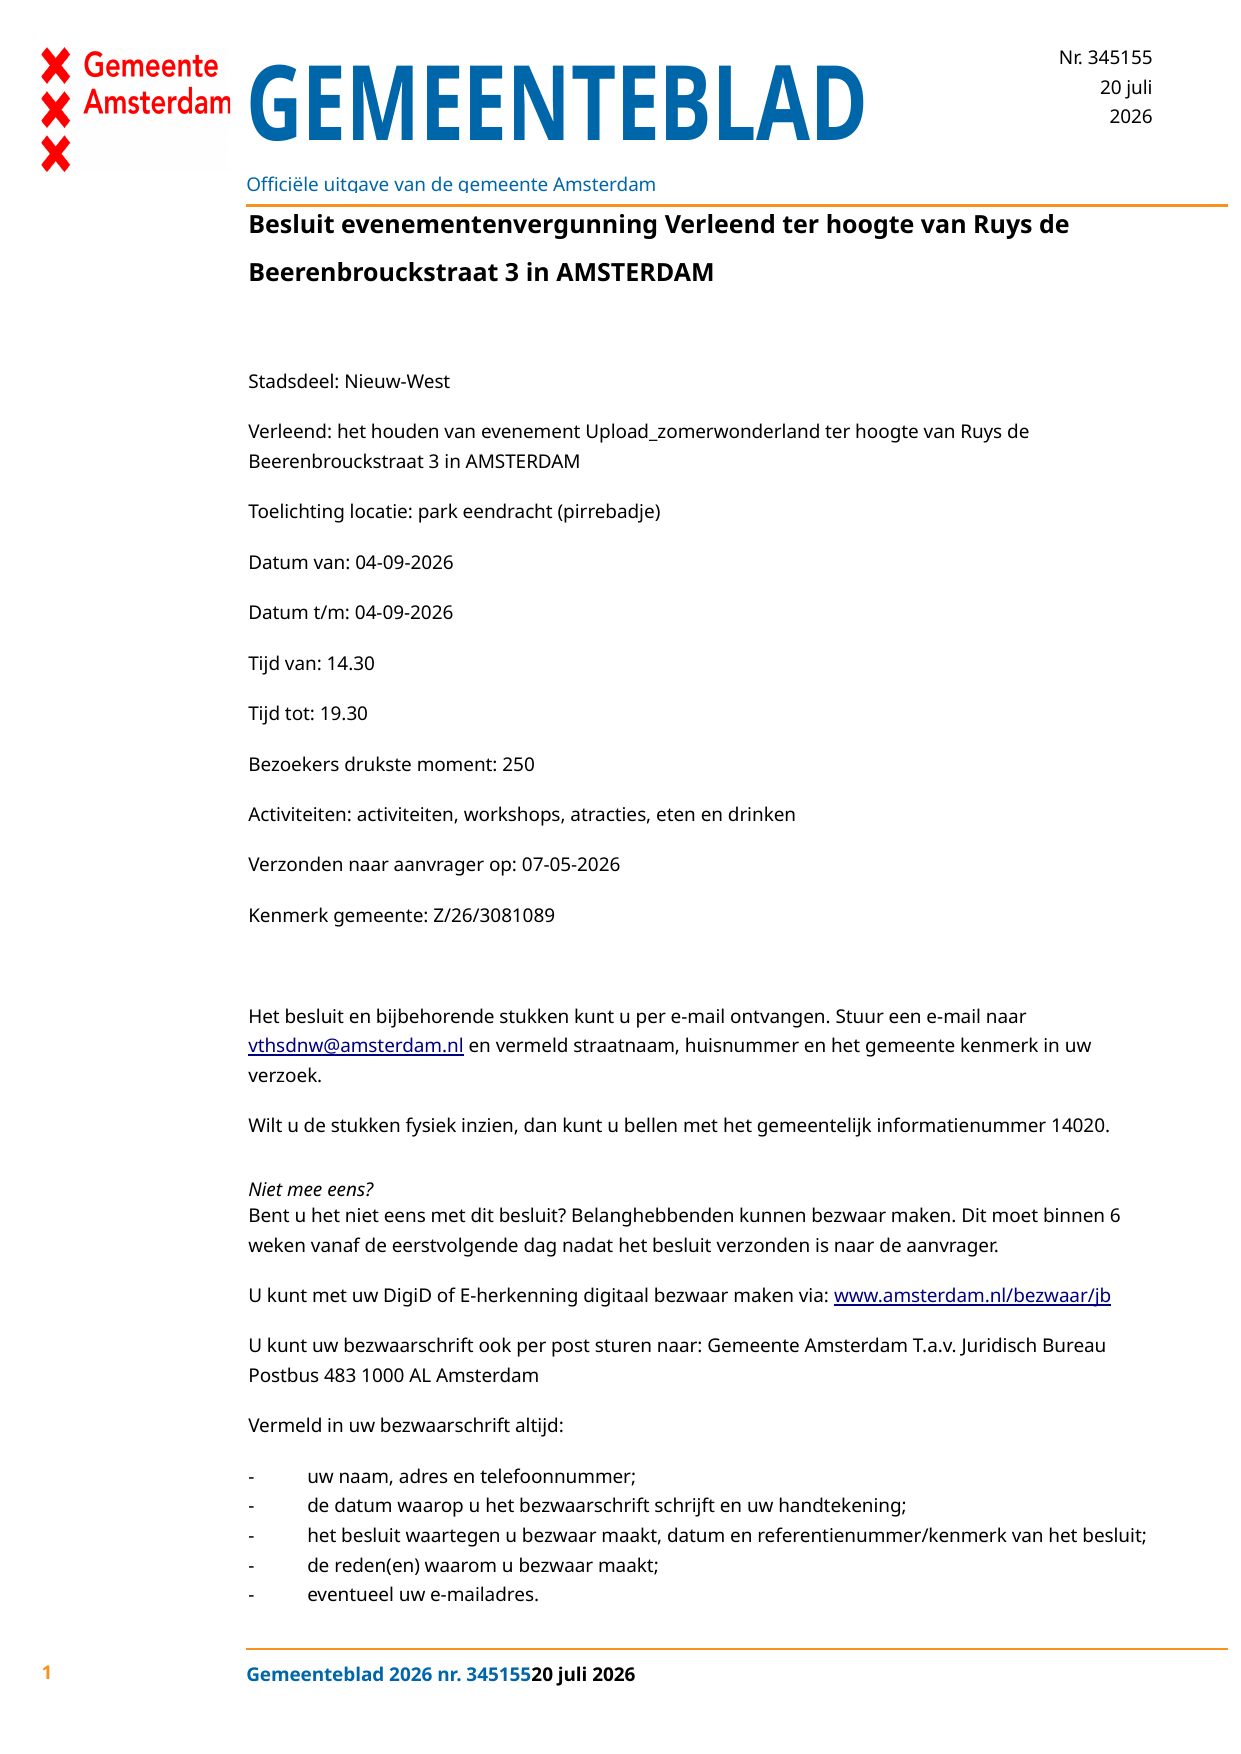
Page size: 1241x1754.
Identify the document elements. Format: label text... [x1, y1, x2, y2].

text U kunt met uw DigiD of E-herkenning digitaal bezwaar maken via: www.amsterdam.nl/bezwaar/jb [248, 1282, 1152, 1308]
list de reden(en) waarom u bezwaar maakt; [248, 1552, 1152, 1577]
list het besluit waartegen u bezwaar maakt, datum en referentienummer/kenmerk van het besluit; [248, 1522, 1152, 1548]
picture [41, 47, 231, 172]
text Datum van: 04-09-2026 [248, 549, 1152, 575]
list de datum waarop u het bezwaarschrift schrijft en uw handtekening; [248, 1493, 1152, 1518]
text Tijd tot: 19.30 [248, 700, 1152, 726]
text Het besluit en bijbehorende stukken kunt u per e-mail ontvangen. Stuur een e-mail naar vthsdnw@amsterdam.nl en vermeld straatnaam, huisnummer en het gemeente kenmerk in uw verzoek. [248, 1003, 1152, 1088]
text Activiteiten: activiteiten, workshops, atracties, eten en drinken [248, 801, 1152, 827]
text Stadsdeel: Nieuw-West [248, 368, 1152, 394]
text Tijd van: 14.30 [248, 650, 1152, 676]
text Vermeld in uw bezwaarschrift altijd: [248, 1413, 1152, 1438]
text Besluit evenementenvergunning Verleend ter hoogte van Ruys de Beerenbrouckstraat 3 in AMSTERDAM [248, 207, 1152, 288]
text Niet mee eens? [248, 1176, 1152, 1202]
text Kenmerk gemeente: Z/26/3081089 [248, 902, 1152, 928]
text U kunt uw bezwaarschrift ook per post sturen naar: Gemeente Amsterdam T.a.v. Juridisch Bureau Postbus 483 1000 AL Amsterdam [248, 1333, 1152, 1388]
list uw naam, adres en telefoonnummer; [248, 1463, 1152, 1489]
text Verzonden naar aanvrager op: 07-05-2026 [248, 852, 1152, 877]
text Toelichting locatie: park eendracht (pirrebadje) [248, 499, 1152, 524]
list eventueel uw e-mailadres. [248, 1581, 1152, 1607]
text Wilt u de stukken fysiek inzien, dan kunt u bellen met het gemeentelijk informatienummer 14020. [248, 1112, 1152, 1138]
text Bezoekers drukste moment: 250 [248, 751, 1152, 777]
text Datum t/m: 04-09-2026 [248, 599, 1152, 625]
text Verleend: het houden van evenement Upload_zomerwonderland ter hoogte van Ruys de Beerenbrouckstraat 3 in AMSTERDAM [248, 419, 1152, 474]
text Bent u het niet eens met dit besluit? Belanghebbenden kunnen bezwaar maken. Dit moet binnen 6 weken vanaf de eerstvolgende dag nadat het besluit verzonden is naar de aanvrager. [248, 1202, 1152, 1257]
